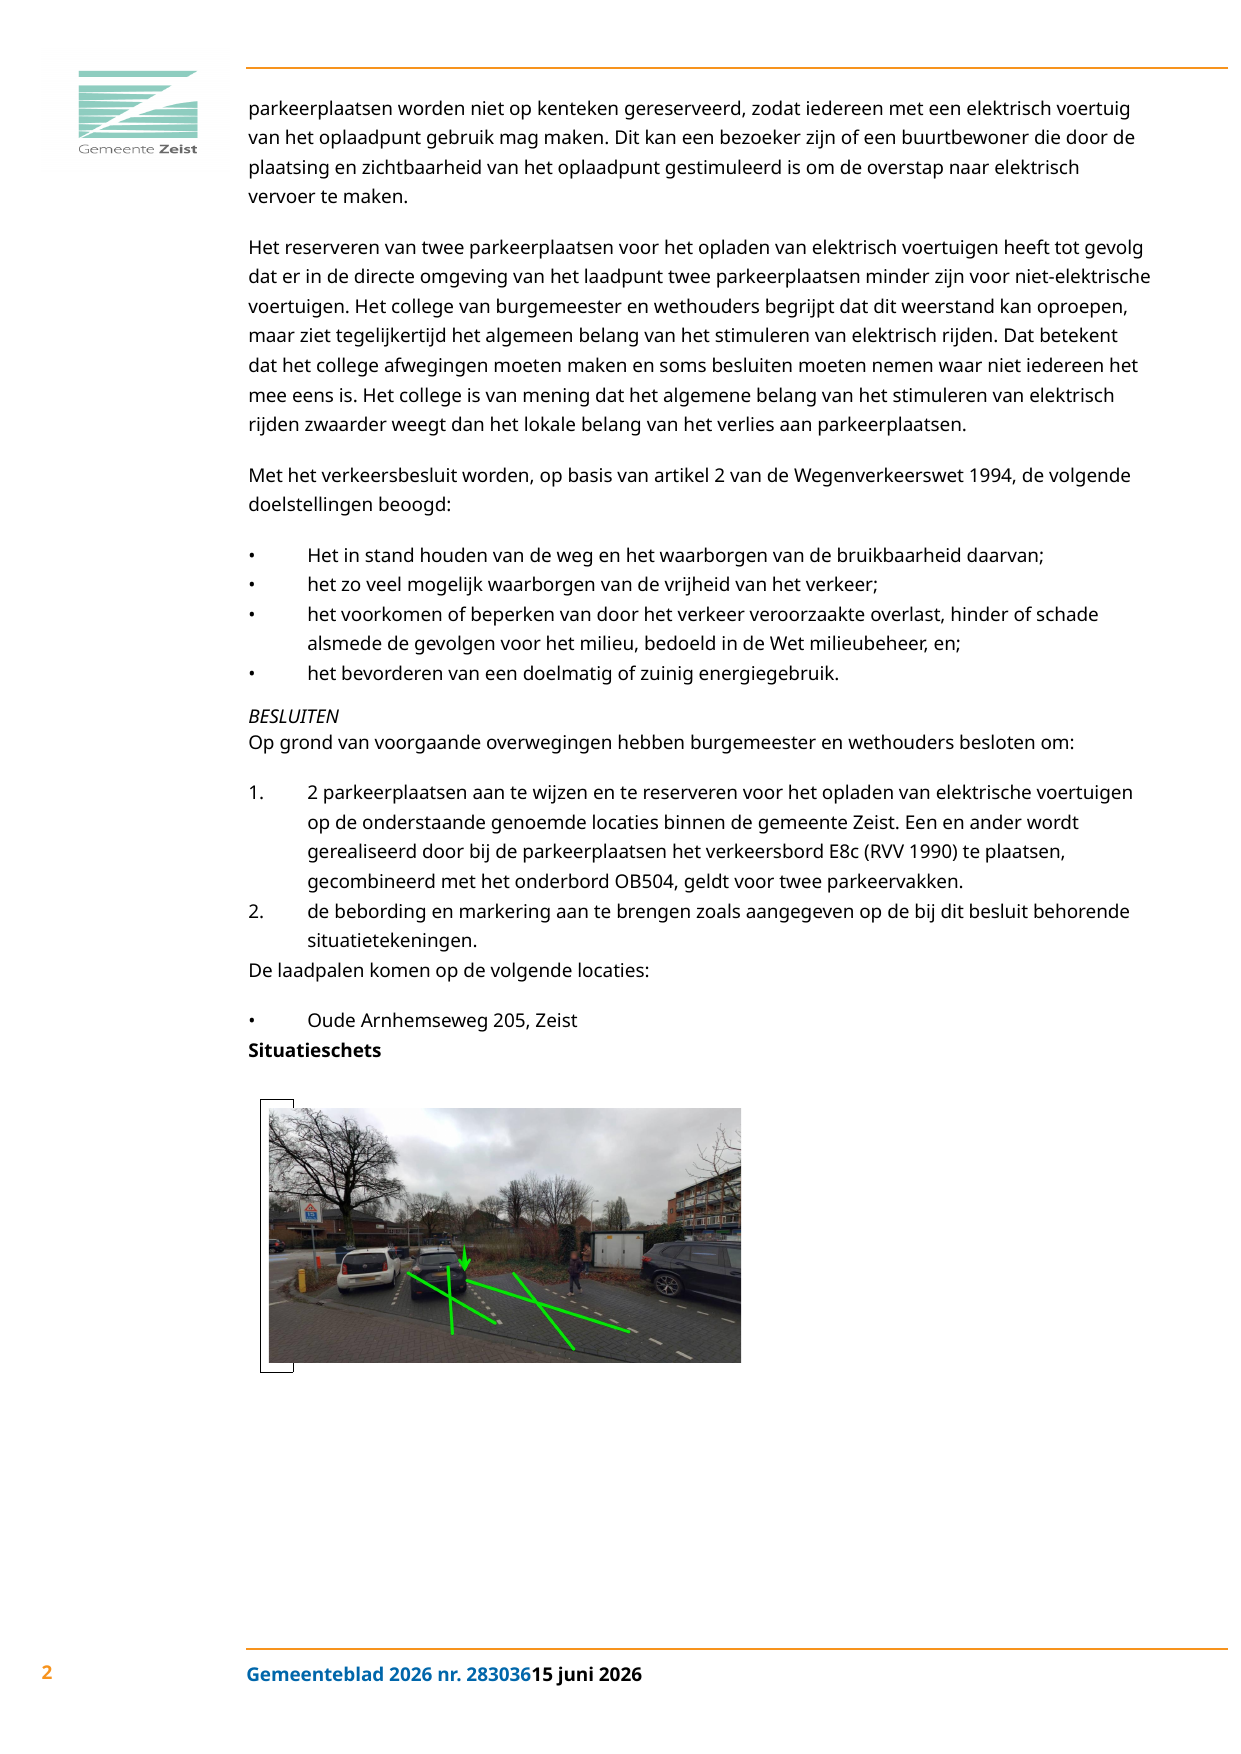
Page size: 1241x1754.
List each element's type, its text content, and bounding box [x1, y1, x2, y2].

picture [41, 47, 231, 172]
text Op grond van voorgaande overwegingen hebben burgemeester en wethouders besloten om: [248, 729, 1152, 755]
picture [268, 1108, 742, 1363]
list 2 parkeerplaatsen aan te wijzen en te reserveren voor het opladen van elektrische voertuigen op de onderstaande genoemde locaties binnen de gemeente Zeist. Een en ander wordt gerealiseerd door bij de parkeerplaatsen het verkeersbord E8c (RVV 1990) te plaatsen, gecombineerd met het onderbord OB504, geldt voor twee parkeervakken. [248, 779, 1152, 894]
list het bevorderen van een doelmatig of zuinig energiegebruik. [248, 660, 1152, 686]
list de bebording en markering aan te brengen zoals aangegeven op de bij dit besluit behorende situatietekeningen. [248, 898, 1152, 953]
list het zo veel mogelijk waarborgen van de vrijheid van het verkeer; [248, 571, 1152, 597]
list Het in stand houden van de weg en het waarborgen van de bruikbaarheid daarvan; [248, 542, 1152, 568]
text Met het verkeersbesluit worden, op basis van artikel 2 van de Wegenverkeerswet 1994, de volgende doelstellingen beoogd: [248, 462, 1152, 517]
text De laadpalen komen op de volgende locaties: [248, 957, 1152, 983]
text BESLUITEN [248, 703, 1152, 729]
text Situatieschets [248, 1037, 1152, 1063]
list het voorkomen of beperken van door het verkeer veroorzaakte overlast, hinder of schade alsmede de gevolgen voor het milieu, bedoeld in de Wet milieubeheer, en; [248, 601, 1152, 656]
text Het reserveren van twee parkeerplaatsen voor het opladen van elektrisch voertuigen heeft tot gevolg dat er in de directe omgeving van het laadpunt twee parkeerplaatsen minder zijn voor niet-elektrische voertuigen. Het college van burgemeester en wethouders begrijpt dat dit weerstand kan oproepen, maar ziet tegelijkertijd het algemeen belang van het stimuleren van elektrisch rijden. Dat betekent dat het college afwegingen moeten maken en soms besluiten moeten nemen waar niet iedereen het mee eens is. Het college is van mening dat het algemene belang van het stimuleren van elektrisch rijden zwaarder weegt dan het lokale belang van het verlies aan parkeerplaatsen. [248, 234, 1152, 437]
text parkeerplaatsen worden niet op kenteken gereserveerd, zodat iedereen met een elektrisch voertuig van het oplaadpunt gebruik mag maken. Dit kan een bezoeker zijn of een buurtbewoner die door de plaatsing en zichtbaarheid van het oplaadpunt gestimuleerd is om de overstap naar elektrisch vervoer te maken. [248, 95, 1152, 209]
list Oude Arnhemseweg 205, Zeist [248, 1007, 1152, 1033]
